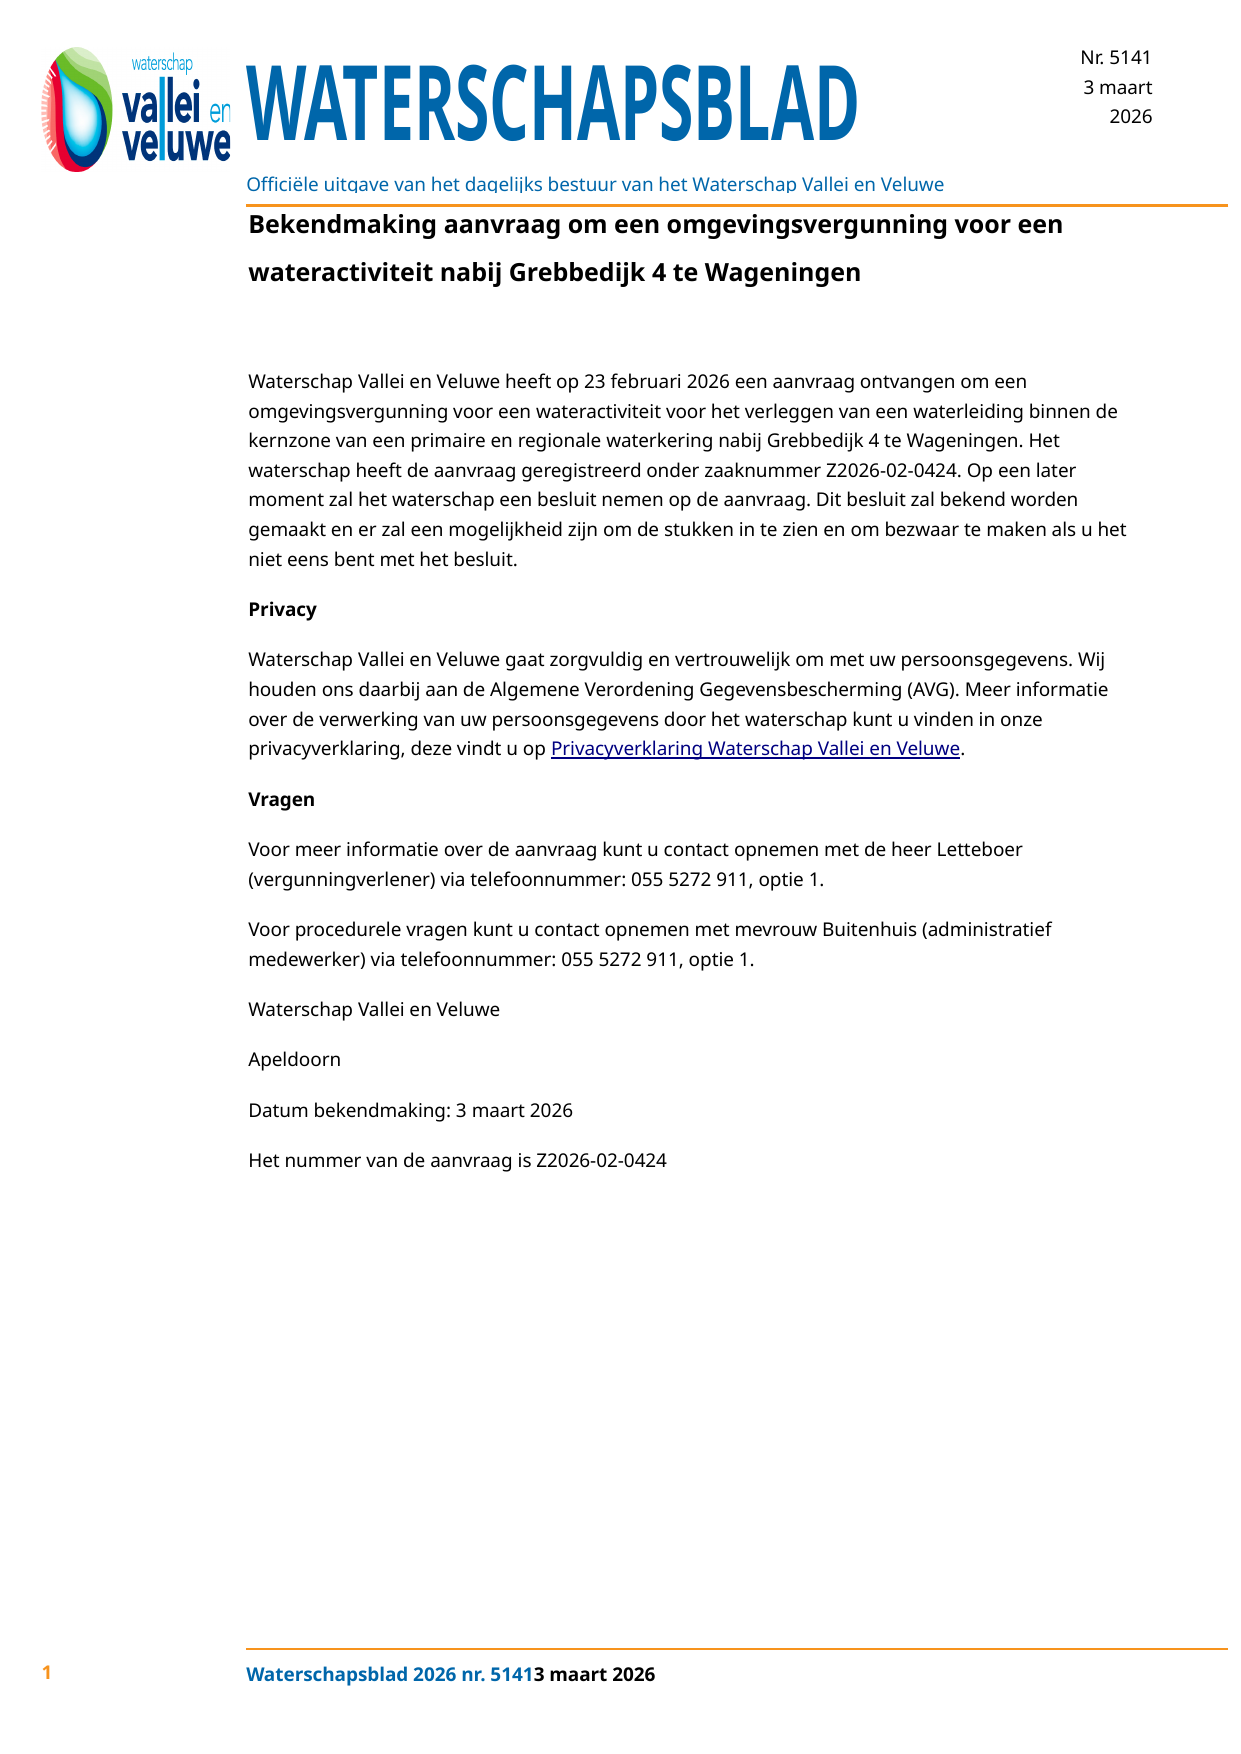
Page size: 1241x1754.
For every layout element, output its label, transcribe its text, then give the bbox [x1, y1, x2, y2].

text Apeldoorn [248, 1047, 1152, 1072]
text Datum bekendmaking: 3 maart 2026 [248, 1097, 1152, 1123]
text Voor procedurele vragen kunt u contact opnemen met mevrouw Buitenhuis (administratief medewerker) via telefoonnummer: 055 5272 911, optie 1. [248, 916, 1152, 972]
text Waterschap Vallei en Veluwe gaat zorgvuldig en vertrouwelijk om met uw persoonsgegevens. Wij houden ons daarbij aan de Algemene Verordening Gegevensbescherming (AVG). Meer informatie over de verwerking van uw persoonsgegevens door het waterschap kunt u vinden in onze privacyverklaring, deze vindt u op Privacyverklaring Waterschap Vallei en Veluwe. [248, 647, 1152, 761]
text Voor meer informatie over de aanvraag kunt u contact opnemen met de heer Letteboer (vergunningverlener) via telefoonnummer: 055 5272 911, optie 1. [248, 836, 1152, 892]
text Vragen [248, 786, 1152, 812]
text Privacy [248, 596, 1152, 622]
text Waterschap Vallei en Veluwe [248, 996, 1152, 1022]
text Bekendmaking aanvraag om een omgevingsvergunning voor een wateractiviteit nabij Grebbedijk 4 te Wageningen [248, 207, 1152, 288]
text Waterschap Vallei en Veluwe heeft op 23 februari 2026 een aanvraag ontvangen om een omgevingsvergunning voor een wateractiviteit voor het verleggen van een waterleiding binnen de kernzone van een primaire en regionale waterkering nabij Grebbedijk 4 te Wageningen. Het waterschap heeft de aanvraag geregistreerd onder zaaknummer Z2026-02-0424. Op een later moment zal het waterschap een besluit nemen op de aanvraag. Dit besluit zal bekend worden gemaakt en er zal een mogelijkheid zijn om de stukken in te zien en om bezwaar te maken als u het niet eens bent met het besluit. [248, 368, 1152, 572]
picture [41, 47, 231, 172]
text Het nummer van de aanvraag is Z2026-02-0424 [248, 1147, 1152, 1173]
